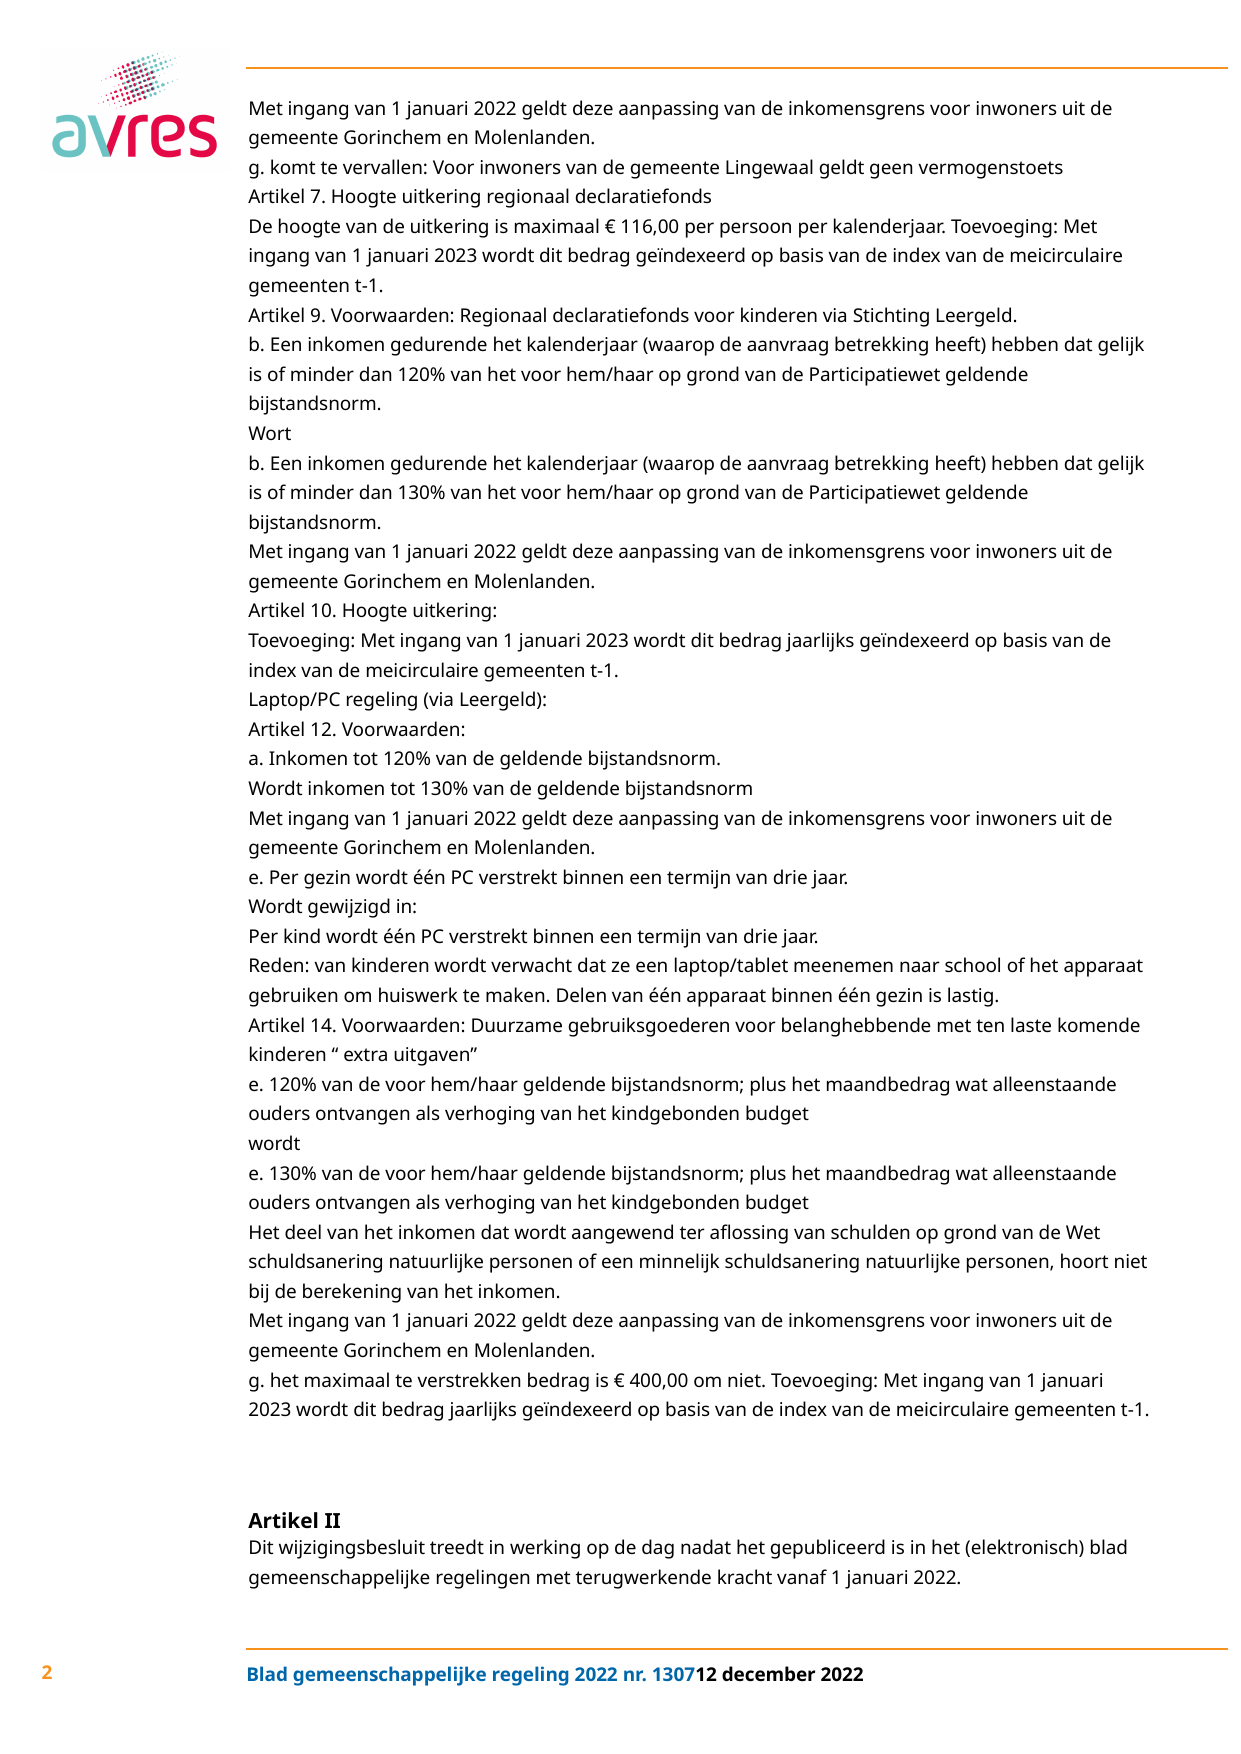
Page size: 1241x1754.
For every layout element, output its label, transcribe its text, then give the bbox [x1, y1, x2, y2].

text Wordt inkomen tot 130% van de geldende bijstandsnorm [248, 775, 1152, 801]
text Met ingang van 1 januari 2022 geldt deze aanpassing van de inkomensgrens voor inwoners uit de gemeente Gorinchem en Molenlanden. [248, 95, 1152, 150]
text Wort [248, 420, 1152, 446]
text Artikel 9. Voorwaarden: Regionaal declaratiefonds voor kinderen via Stichting Leergeld. [248, 302, 1152, 328]
text b. Een inkomen gedurende het kalenderjaar (waarop de aanvraag betrekking heeft) hebben dat gelijk is of minder dan 120% van het voor hem/haar op grond van de Participatiewet geldende bijstandsnorm. [248, 331, 1152, 416]
picture [41, 47, 231, 172]
text b. Een inkomen gedurende het kalenderjaar (waarop de aanvraag betrekking heeft) hebben dat gelijk is of minder dan 130% van het voor hem/haar op grond van de Participatiewet geldende bijstandsnorm. [248, 450, 1152, 535]
text Met ingang van 1 januari 2022 geldt deze aanpassing van de inkomensgrens voor inwoners uit de gemeente Gorinchem en Molenlanden. [248, 538, 1152, 594]
text Dit wijzigingsbesluit treedt in werking op de dag nadat het gepubliceerd is in het (elektronisch) blad gemeenschappelijke regelingen met terugwerkende kracht vanaf 1 januari 2022. [248, 1534, 1152, 1590]
text Artikel 7. Hoogte uitkering regionaal declaratiefonds [248, 183, 1152, 209]
text a. Inkomen tot 120% van de geldende bijstandsnorm. [248, 746, 1152, 771]
text e. 120% van de voor hem/haar geldende bijstandsnorm; plus het maandbedrag wat alleenstaande ouders ontvangen als verhoging van het kindgebonden budget [248, 1071, 1152, 1126]
text Laptop/PC regeling (via Leergeld): [248, 686, 1152, 712]
text Artikel II [248, 1506, 1152, 1534]
text Artikel 10. Hoogte uitkering: [248, 598, 1152, 623]
text Met ingang van 1 januari 2022 geldt deze aanpassing van de inkomensgrens voor inwoners uit de gemeente Gorinchem en Molenlanden. [248, 805, 1152, 860]
text Reden: van kinderen wordt verwacht dat ze een laptop/tablet meenemen naar school of het apparaat gebruiken om huiswerk te maken. Delen van één apparaat binnen één gezin is lastig. [248, 953, 1152, 1008]
text e. 130% van de voor hem/haar geldende bijstandsnorm; plus het maandbedrag wat alleenstaande ouders ontvangen als verhoging van het kindgebonden budget [248, 1160, 1152, 1215]
text Met ingang van 1 januari 2022 geldt deze aanpassing van de inkomensgrens voor inwoners uit de gemeente Gorinchem en Molenlanden. [248, 1308, 1152, 1363]
text g. het maximaal te verstrekken bedrag is € 400,00 om niet. Toevoeging: Met ingang van 1 januari 2023 wordt dit bedrag jaarlijks geïndexeerd op basis van de index van de meicirculaire gemeenten t-1. [248, 1367, 1152, 1422]
text e. Per gezin wordt één PC verstrekt binnen een termijn van drie jaar. [248, 864, 1152, 890]
text Artikel 12. Voorwaarden: [248, 716, 1152, 742]
text Wordt gewijzigd in: [248, 893, 1152, 919]
text Toevoeging: Met ingang van 1 januari 2023 wordt dit bedrag jaarlijks geïndexeerd op basis van de index van de meicirculaire gemeenten t-1. [248, 627, 1152, 683]
text wordt [248, 1130, 1152, 1156]
text Artikel 14. Voorwaarden: Duurzame gebruiksgoederen voor belanghebbende met ten laste komende kinderen “ extra uitgaven” [248, 1012, 1152, 1067]
text Per kind wordt één PC verstrekt binnen een termijn van drie jaar. [248, 923, 1152, 949]
text g. komt te vervallen: Voor inwoners van de gemeente Lingewaal geldt geen vermogenstoets [248, 154, 1152, 180]
text De hoogte van de uitkering is maximaal € 116,00 per persoon per kalenderjaar. Toevoeging: Met ingang van 1 januari 2023 wordt dit bedrag geïndexeerd op basis van de index van de meicirculaire gemeenten t-1. [248, 213, 1152, 298]
text Het deel van het inkomen dat wordt aangewend ter aflossing van schulden op grond van de Wet schuldsanering natuurlijke personen of een minnelijk schuldsanering natuurlijke personen, hoort niet bij de berekening van het inkomen. [248, 1219, 1152, 1304]
